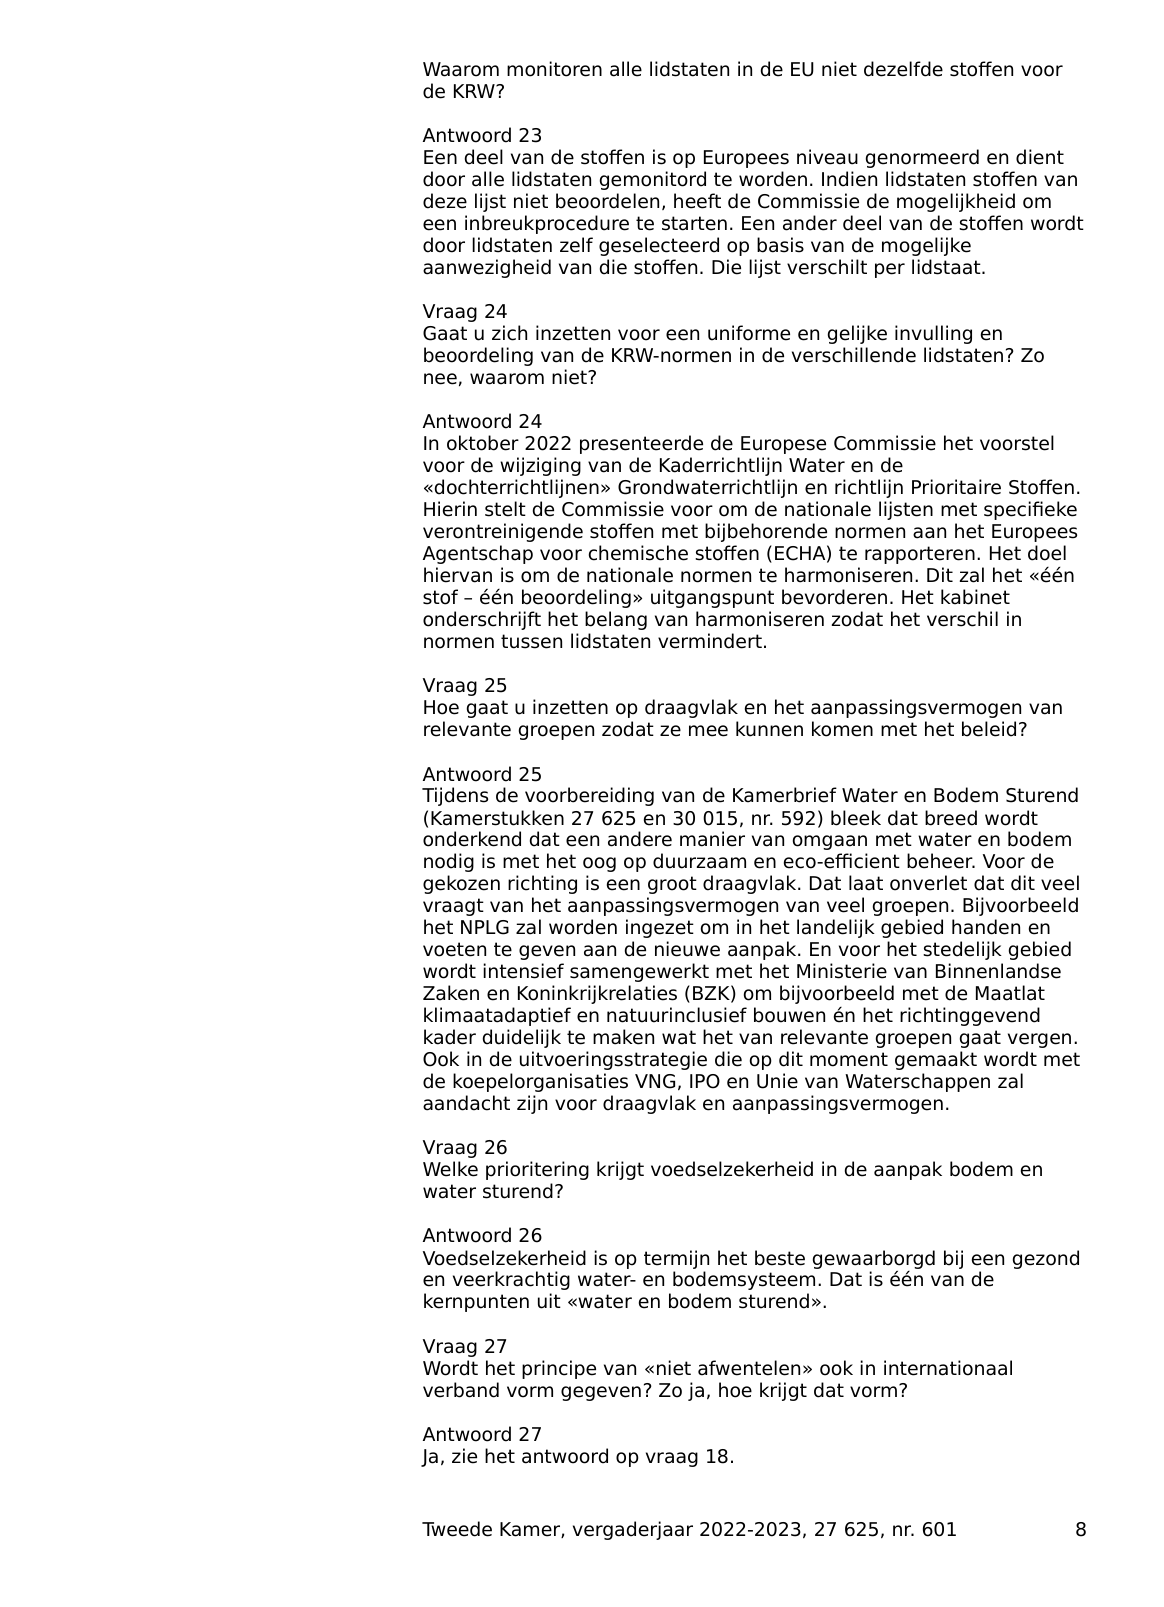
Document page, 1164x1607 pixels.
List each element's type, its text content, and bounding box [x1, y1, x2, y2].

text Ja, zie het antwoord op vraag 18. [422, 1446, 1087, 1468]
text Welke prioritering krijgt voedselzekerheid in de aanpak bodem en water sturend? [422, 1159, 1087, 1203]
text Antwoord 24 [422, 411, 1087, 433]
text Vraag 25 [422, 675, 1087, 697]
text Hoe gaat u inzetten op draagvlak en het aanpassingsvermogen van relevante groepen zodat ze mee kunnen komen met het beleid? [422, 697, 1087, 741]
text Een deel van de stoffen is op Europees niveau genormeerd en dient door alle lidstaten gemonitord te worden. Indien lidstaten stoffen van deze lijst niet beoordelen, heeft de Commissie de mogelijkheid om een inbreukprocedure te starten. Een ander deel van de stoffen wordt door lidstaten zelf geselecteerd op basis van de mogelijke aanwezigheid van die stoffen. Die lijst verschilt per lidstaat. [422, 147, 1087, 279]
text Vraag 24 [422, 301, 1087, 323]
text In oktober 2022 presenteerde de Europese Commissie het voorstel voor de wijziging van de Kaderrichtlijn Water en de «dochterrichtlijnen» Grondwaterrichtlijn en richtlijn Prioritaire Stoffen. Hierin stelt de Commissie voor om de nationale lijsten met specifieke verontreinigende stoffen met bijbehorende normen aan het Europees Agentschap voor chemische stoffen (ECHA) te rapporteren. Het doel hiervan is om de nationale normen te harmoniseren. Dit zal het «één stof – één beoordeling» uitgangspunt bevorderen. Het kabinet onderschrijft het belang van harmoniseren zodat het verschil in normen tussen lidstaten vermindert. [422, 433, 1087, 653]
text Antwoord 27 [422, 1424, 1087, 1446]
text Vraag 27 [422, 1336, 1087, 1357]
text Vraag 26 [422, 1137, 1087, 1159]
text Gaat u zich inzetten voor een uniforme en gelijke invulling en beoordeling van de KRW-normen in de verschillende lidstaten? Zo nee, waarom niet? [422, 323, 1087, 389]
text Antwoord 25 [422, 763, 1087, 785]
text Tijdens de voorbereiding van de Kamerbrief Water en Bodem Sturend (Kamerstukken 27 625 en 30 015, nr. 592) bleek dat breed wordt onderkend dat een andere manier van omgaan met water en bodem nodig is met het oog op duurzaam en eco-efficient beheer. Voor de gekozen richting is een groot draagvlak. Dat laat onverlet dat dit veel vraagt van het aanpassingsvermogen van veel groepen. Bijvoorbeeld het NPLG zal worden ingezet om in het landelijk gebied handen en voeten te geven aan de nieuwe aanpak. En voor het stedelijk gebied wordt intensief samengewerkt met het Ministerie van Binnenlandse Zaken en Koninkrijkrelaties (BZK) om bijvoorbeeld met de Maatlat klimaatadaptief en natuurinclusief bouwen én het richtinggevend kader duidelijk te maken wat het van relevante groepen gaat vergen. Ook in de uitvoeringsstrategie die op dit moment gemaakt wordt met de koepelorganisaties VNG, IPO en Unie van Waterschappen zal aandacht zijn voor draagvlak en aanpassingsvermogen. [422, 785, 1087, 1115]
text Antwoord 26 [422, 1225, 1087, 1247]
text Waarom monitoren alle lidstaten in de EU niet dezelfde stoffen voor de KRW? [422, 59, 1087, 103]
text Antwoord 23 [422, 125, 1087, 147]
text Voedselzekerheid is op termijn het beste gewaarborgd bij een gezond en veerkrachtig water- en bodemsysteem. Dat is één van de kernpunten uit «water en bodem sturend». [422, 1247, 1087, 1313]
text Wordt het principe van «niet afwentelen» ook in internationaal verband vorm gegeven? Zo ja, hoe krijgt dat vorm? [422, 1357, 1087, 1401]
